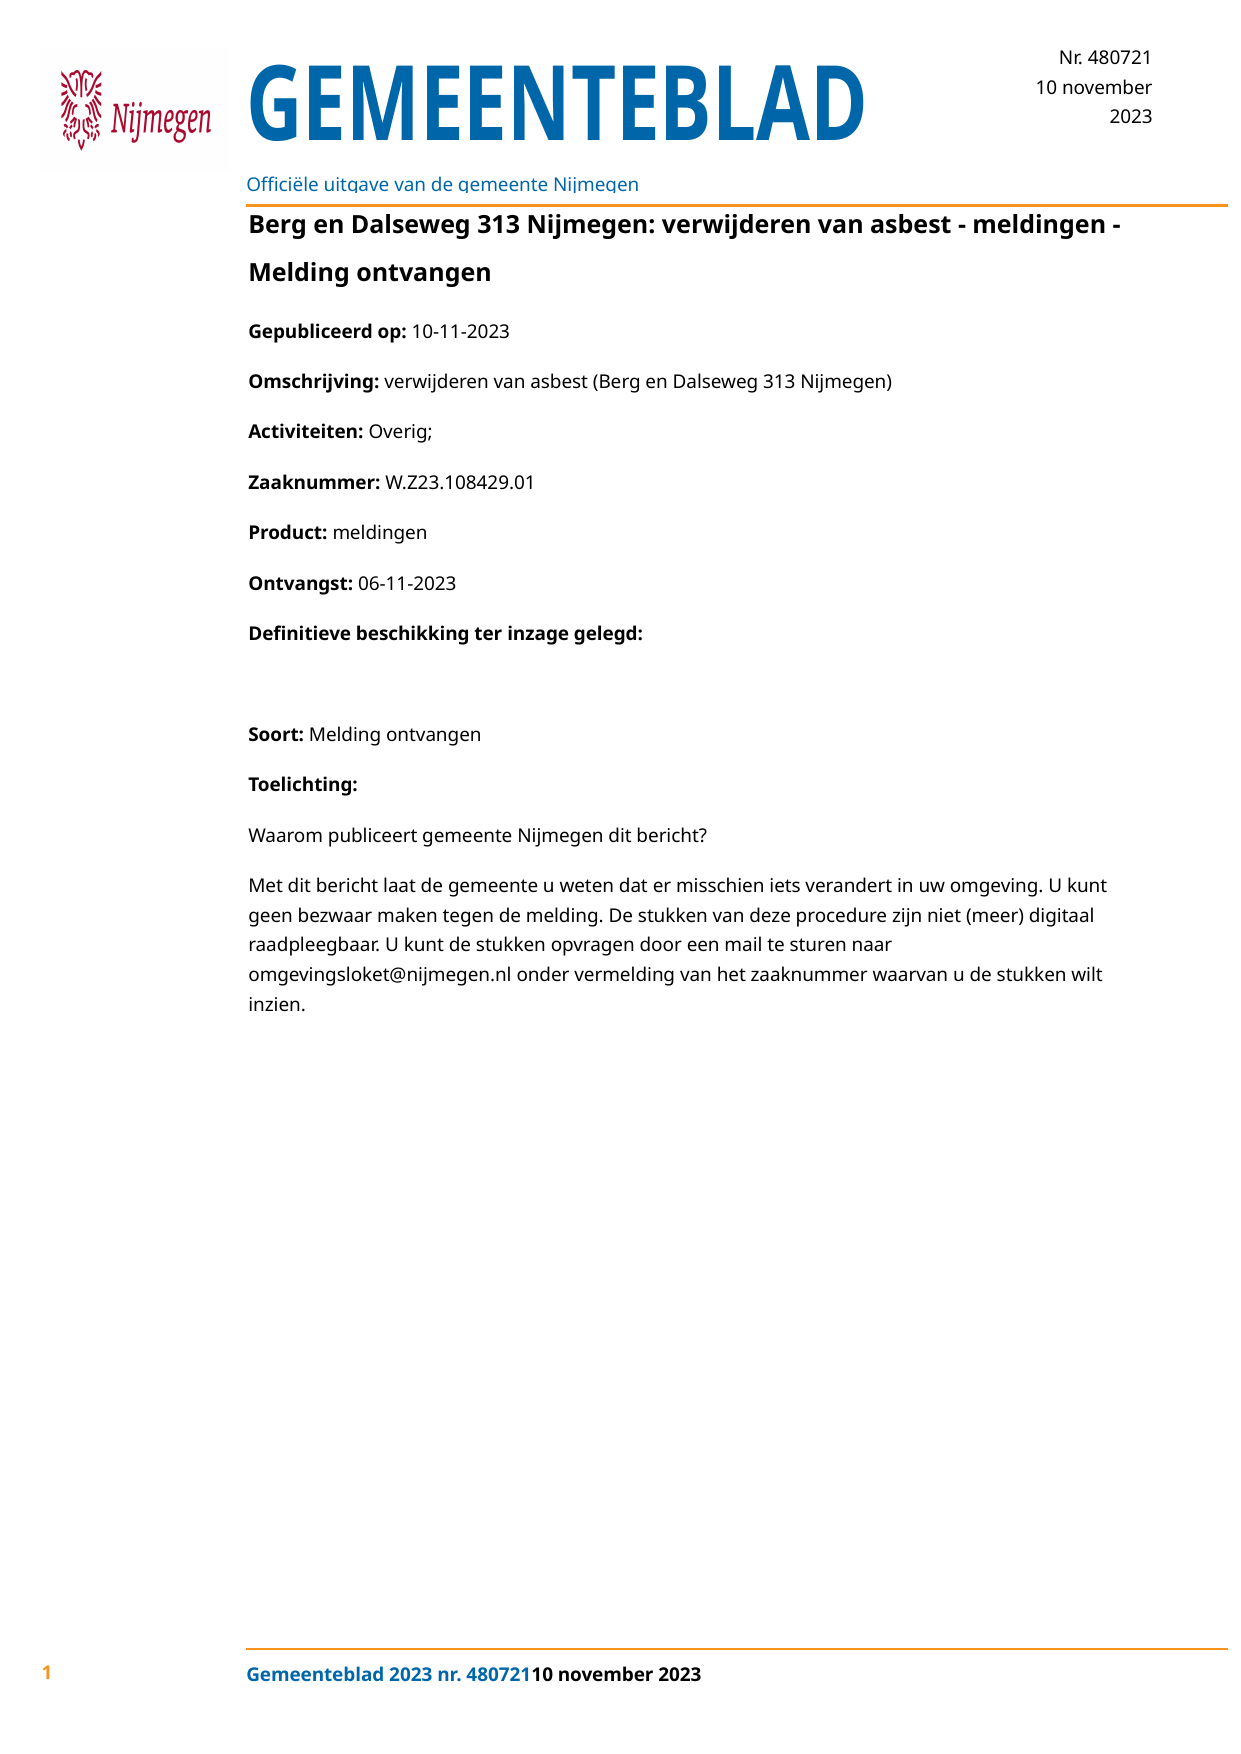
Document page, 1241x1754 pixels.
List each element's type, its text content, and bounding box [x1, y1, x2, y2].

text Activiteiten: Overig; [248, 419, 1152, 444]
text Met dit bericht laat de gemeente u weten dat er misschien iets verandert in uw omgeving. U kunt geen bezwaar maken tegen de melding. De stukken van deze procedure zijn niet (meer) digitaal raadpleegbaar. U kunt de stukken opvragen door een mail te sturen naar omgevingsloket@nijmegen.nl onder vermelding van het zaaknummer waarvan u de stukken wilt inzien. [248, 872, 1152, 1017]
text Omschrijving: verwijderen van asbest (Berg en Dalseweg 313 Nijmegen) [248, 368, 1152, 394]
text Toelichting: [248, 772, 1152, 797]
text Definitieve beschikking ter inzage gelegd: [248, 620, 1152, 646]
text Product: meldingen [248, 519, 1152, 545]
text Zaaknummer: W.Z23.108429.01 [248, 469, 1152, 495]
text Waarom publiceert gemeente Nijmegen dit bericht? [248, 822, 1152, 848]
text Berg en Dalseweg 313 Nijmegen: verwijderen van asbest - meldingen - Melding ontvangen [248, 207, 1152, 288]
text Gepubliceerd op: 10-11-2023 [248, 318, 1152, 344]
text Soort: Melding ontvangen [248, 721, 1152, 747]
picture [41, 47, 231, 172]
text Ontvangst: 06-11-2023 [248, 570, 1152, 596]
